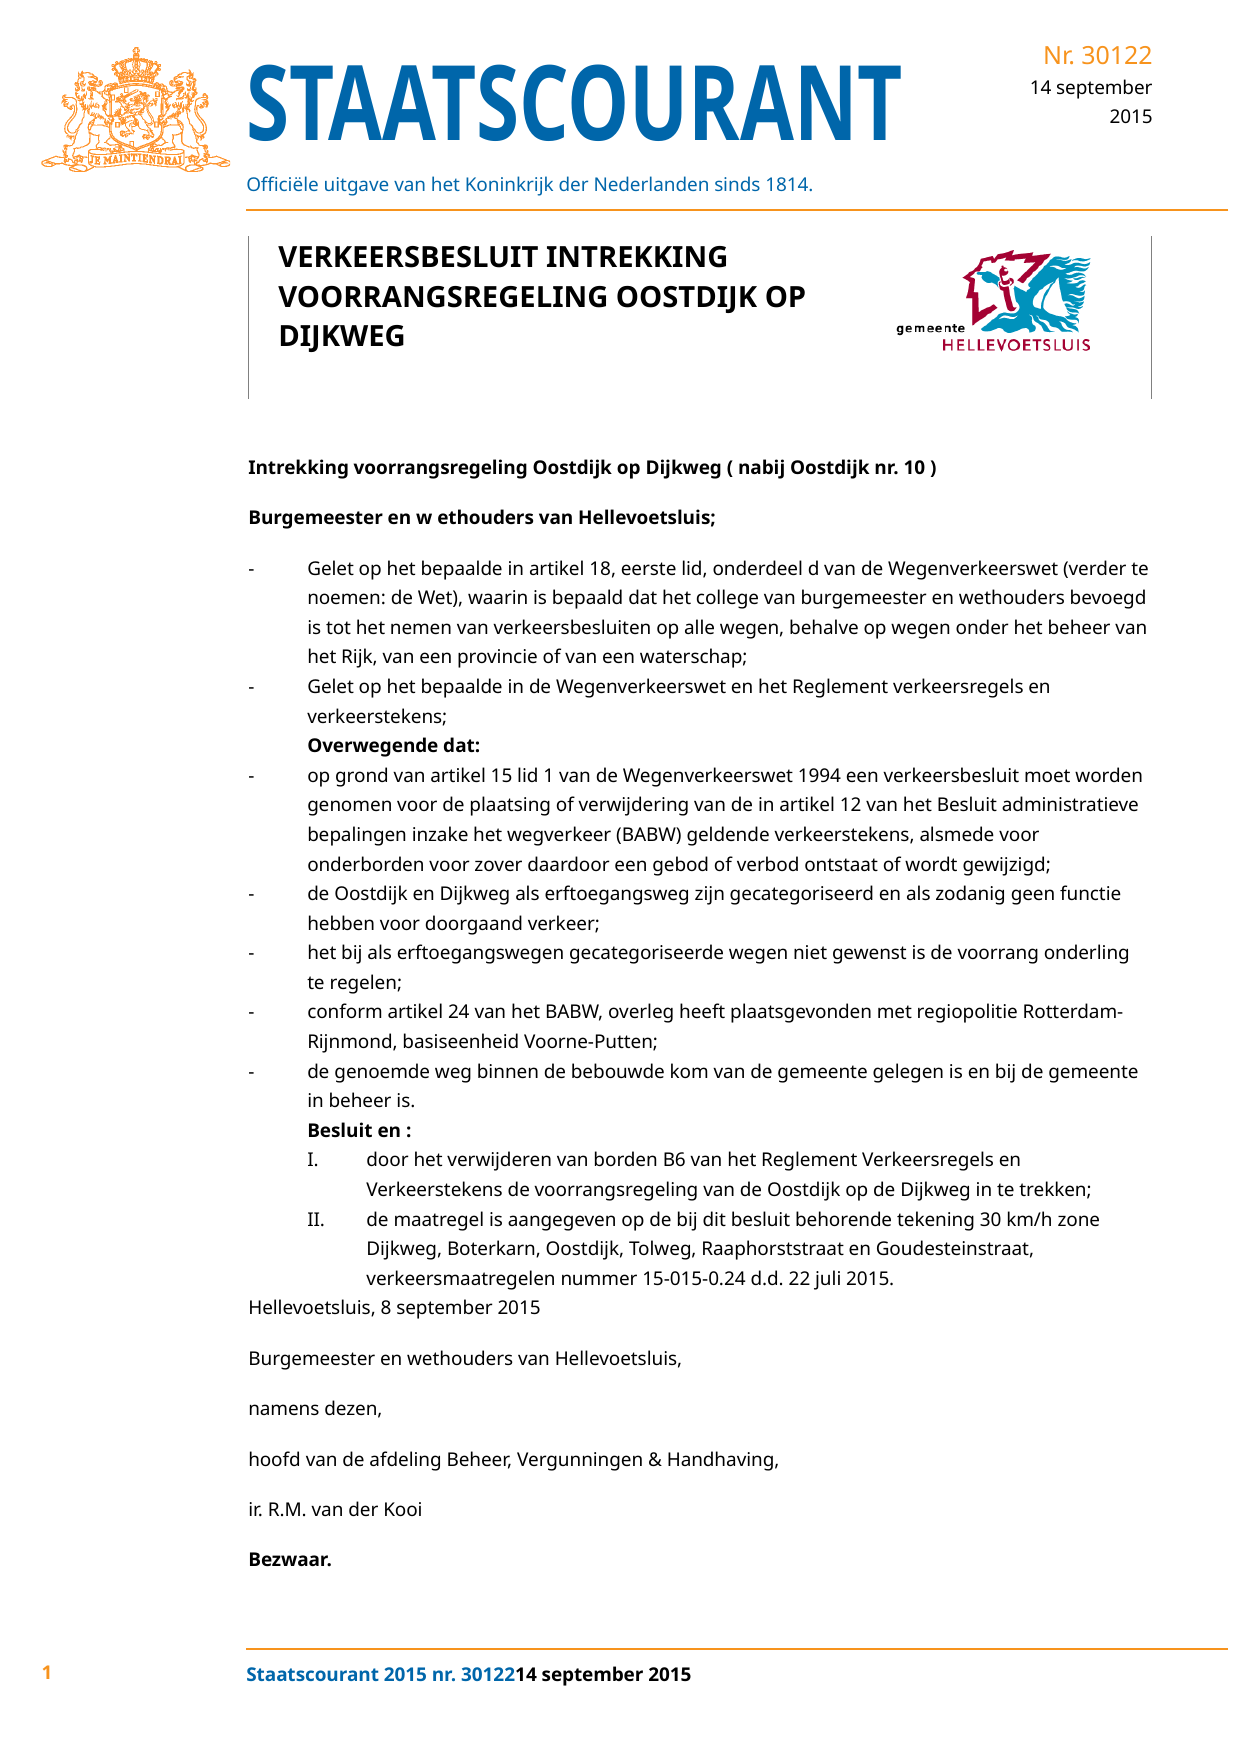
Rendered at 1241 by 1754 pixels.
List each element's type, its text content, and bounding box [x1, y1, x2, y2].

text hoofd van de afdeling Beheer, Vergunningen & Handhaving, [248, 1446, 1152, 1472]
table_header [850, 236, 1151, 399]
list Gelet op het bepaalde in de Wegenverkeerswet en het Reglement verkeersregels en verkeerstekens; [248, 673, 1152, 729]
text Bezwaar. [248, 1547, 1152, 1572]
text Intrekking voorrangsregeling Oostdijk op Dijkweg ( nabij Oostdijk nr. 10 ) [248, 454, 1152, 480]
text Burgemeester en w ethouders van Hellevoetsluis; [248, 504, 1152, 530]
text namens dezen, [248, 1395, 1152, 1421]
table_header VERKEERSBESLUIT INTREKKING VOORRANGSREGELING OOSTDIJK OP DIJKWEG [249, 236, 850, 399]
list de maatregel is aangegeven op de bij dit besluit behorende tekening 30 km/h zone Dijkweg, Boterkarn, Oostdijk, Tolweg, Raaphorststraat en Goudesteinstraat, verkeersmaatregelen nummer 15-015-0.24 d.d. 22 juli 2015. [307, 1206, 1152, 1291]
list Besluit en : [248, 1117, 1152, 1143]
text Burgemeester en wethouders van Hellevoetsluis, [248, 1345, 1152, 1371]
list de Oostdijk en Dijkweg als erftoegangsweg zijn gecategoriseerd en als zodanig geen functie hebben voor doorgaand verkeer; [248, 880, 1152, 936]
list door het verwijderen van borden B6 van het Reglement Verkeersregels en Verkeerstekens de voorrangsregeling van de Oostdijk op de Dijkweg in te trekken; [307, 1147, 1152, 1202]
text Hellevoetsluis, 8 september 2015 [248, 1294, 1152, 1320]
text ir. R.M. van der Kooi [248, 1496, 1152, 1522]
picture [882, 236, 1119, 374]
list Gelet op het bepaalde in artikel 18, eerste lid, onderdeel d van de Wegenverkeerswet (verder te noemen: de Wet), waarin is bepaald dat het college van burgemeester en wethouders bevoegd is tot het nemen van verkeersbesluiten op alle wegen, behalve op wegen onder het beheer van het Rijk, van een provincie of van een waterschap; [248, 555, 1152, 669]
list het bij als erftoegangswegen gecategoriseerde wegen niet gewenst is de voorrang onderling te regelen; [248, 939, 1152, 995]
picture [41, 47, 231, 172]
list op grond van artikel 15 lid 1 van de Wegenverkeerswet 1994 een verkeersbesluit moet worden genomen voor de plaatsing of verwijdering van de in artikel 12 van het Besluit administratieve bepalingen inzake het wegverkeer (BABW) geldende verkeerstekens, alsmede voor onderborden voor zover daardoor een gebod of verbod ontstaat of wordt gewijzigd; [248, 762, 1152, 877]
list Overwegende dat: [248, 732, 1152, 758]
list de genoemde weg binnen de bebouwde kom van de gemeente gelegen is en bij de gemeente in beheer is. [248, 1058, 1152, 1113]
list conform artikel 24 van het BABW, overleg heeft plaatsgevonden met regiopolitie Rotterdam-Rijnmond, basiseenheid Voorne-Putten; [248, 999, 1152, 1054]
